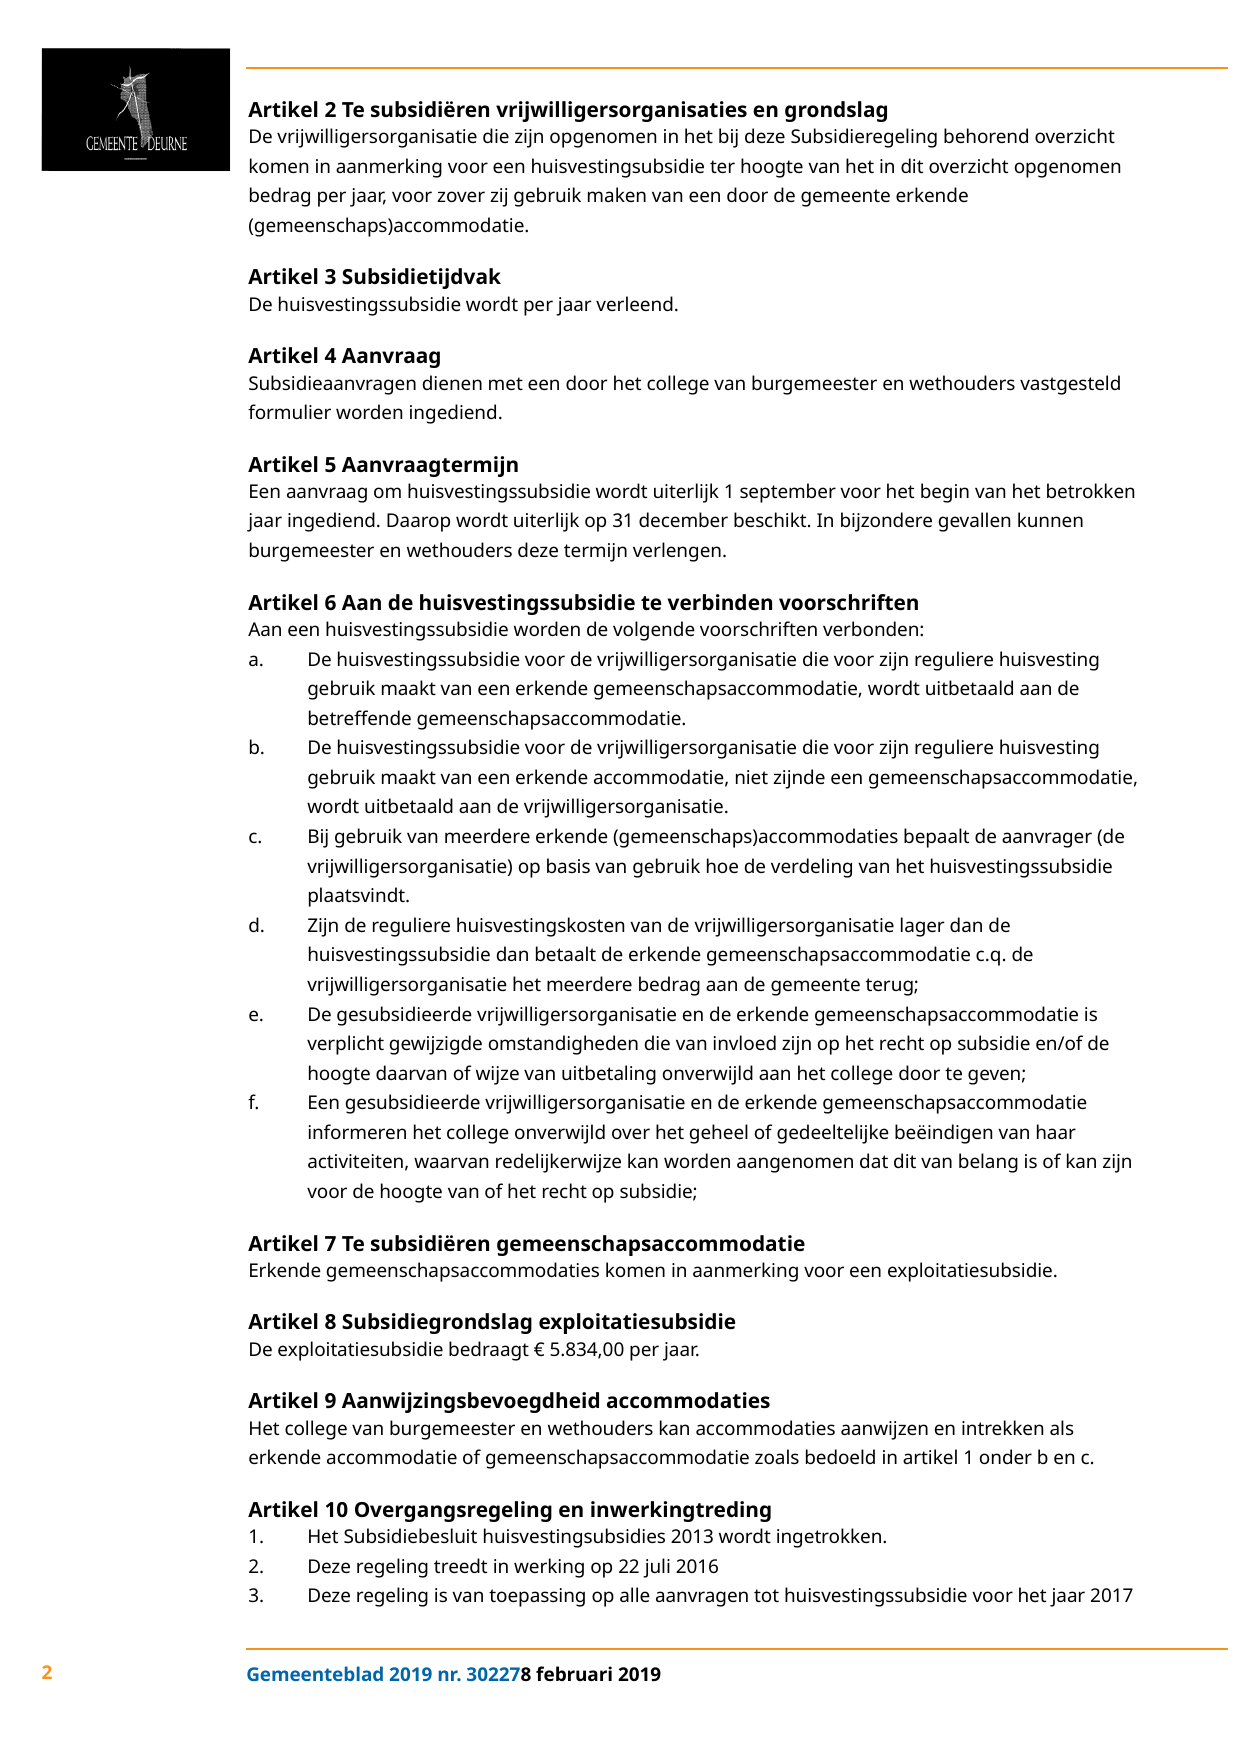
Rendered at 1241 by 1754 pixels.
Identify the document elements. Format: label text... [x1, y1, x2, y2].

list Bij gebruik van meerdere erkende (gemeenschaps)accommodaties bepaalt de aanvrager (de vrijwilligersorganisatie) op basis van gebruik hoe de verdeling van het huisvestingssubsidie plaatsvindt. [248, 823, 1152, 908]
list De huisvestingssubsidie voor de vrijwilligersorganisatie die voor zijn reguliere huisvesting gebruik maakt van een erkende gemeenschapsaccommodatie, wordt uitbetaald aan de betreffende gemeenschapsaccommodatie. [248, 646, 1152, 731]
text Artikel 10 Overgangsregeling en inwerkingtreding [248, 1495, 1152, 1523]
text Artikel 7 Te subsidiëren gemeenschapsaccommodatie [248, 1229, 1152, 1257]
text Een aanvraag om huisvestingssubsidie wordt uiterlijk 1 september voor het begin van het betrokken jaar ingediend. Daarop wordt uiterlijk op 31 december beschikt. In bijzondere gevallen kunnen burgemeester en wethouders deze termijn verlengen. [248, 478, 1152, 563]
text Erkende gemeenschapsaccommodaties komen in aanmerking voor een exploitatiesubsidie. [248, 1257, 1152, 1283]
text Artikel 6 Aan de huisvestingssubsidie te verbinden voorschriften [248, 588, 1152, 616]
text Aan een huisvestingssubsidie worden de volgende voorschriften verbonden: [248, 616, 1152, 642]
list Het Subsidiebesluit huisvestingsubsidies 2013 wordt ingetrokken. [248, 1523, 1152, 1549]
text Artikel 2 Te subsidiëren vrijwilligersorganisaties en grondslag [248, 95, 1152, 123]
text Het college van burgemeester en wethouders kan accommodaties aanwijzen en intrekken als erkende accommodatie of gemeenschapsaccommodatie zoals bedoeld in artikel 1 onder b en c. [248, 1415, 1152, 1470]
text Artikel 8 Subsidiegrondslag exploitatiesubsidie [248, 1307, 1152, 1336]
text Artikel 5 Aanvraagtermijn [248, 450, 1152, 478]
text De exploitatiesubsidie bedraagt € 5.834,00 per jaar. [248, 1336, 1152, 1362]
list De huisvestingssubsidie voor de vrijwilligersorganisatie die voor zijn reguliere huisvesting gebruik maakt van een erkende accommodatie, niet zijnde een gemeenschapsaccommodatie, wordt uitbetaald aan de vrijwilligersorganisatie. [248, 734, 1152, 819]
picture [41, 47, 231, 172]
list Deze regeling is van toepassing op alle aanvragen tot huisvestingssubsidie voor het jaar 2017 [248, 1582, 1152, 1608]
list De gesubsidieerde vrijwilligersorganisatie en de erkende gemeenschapsaccommodatie is verplicht gewijzigde omstandigheden die van invloed zijn op het recht op subsidie en/of de hoogte daarvan of wijze van uitbetaling onverwijld aan het college door te geven; [248, 1001, 1152, 1086]
text Subsidieaanvragen dienen met een door het college van burgemeester en wethouders vastgesteld formulier worden ingediend. [248, 370, 1152, 425]
list Zijn de reguliere huisvestingskosten van de vrijwilligersorganisatie lager dan de huisvestingssubsidie dan betaalt de erkende gemeenschapsaccommodatie c.q. de vrijwilligersorganisatie het meerdere bedrag aan de gemeente terug; [248, 912, 1152, 997]
list Een gesubsidieerde vrijwilligersorganisatie en de erkende gemeenschapsaccommodatie informeren het college onverwijld over het geheel of gedeeltelijke beëindigen van haar activiteiten, waarvan redelijkerwijze kan worden aangenomen dat dit van belang is of kan zijn voor de hoogte van of het recht op subsidie; [248, 1089, 1152, 1204]
text De huisvestingssubsidie wordt per jaar verleend. [248, 291, 1152, 317]
text De vrijwilligersorganisatie die zijn opgenomen in het bij deze Subsidieregeling behorend overzicht komen in aanmerking voor een huisvestingsubsidie ter hoogte van het in dit overzicht opgenomen bedrag per jaar, voor zover zij gebruik maken van een door de gemeente erkende (gemeenschaps)accommodatie. [248, 123, 1152, 238]
text Artikel 3 Subsidietijdvak [248, 262, 1152, 291]
list Deze regeling treedt in werking op 22 juli 2016 [248, 1553, 1152, 1578]
text Artikel 9 Aanwijzingsbevoegdheid accommodaties [248, 1386, 1152, 1415]
text Artikel 4 Aanvraag [248, 341, 1152, 370]
